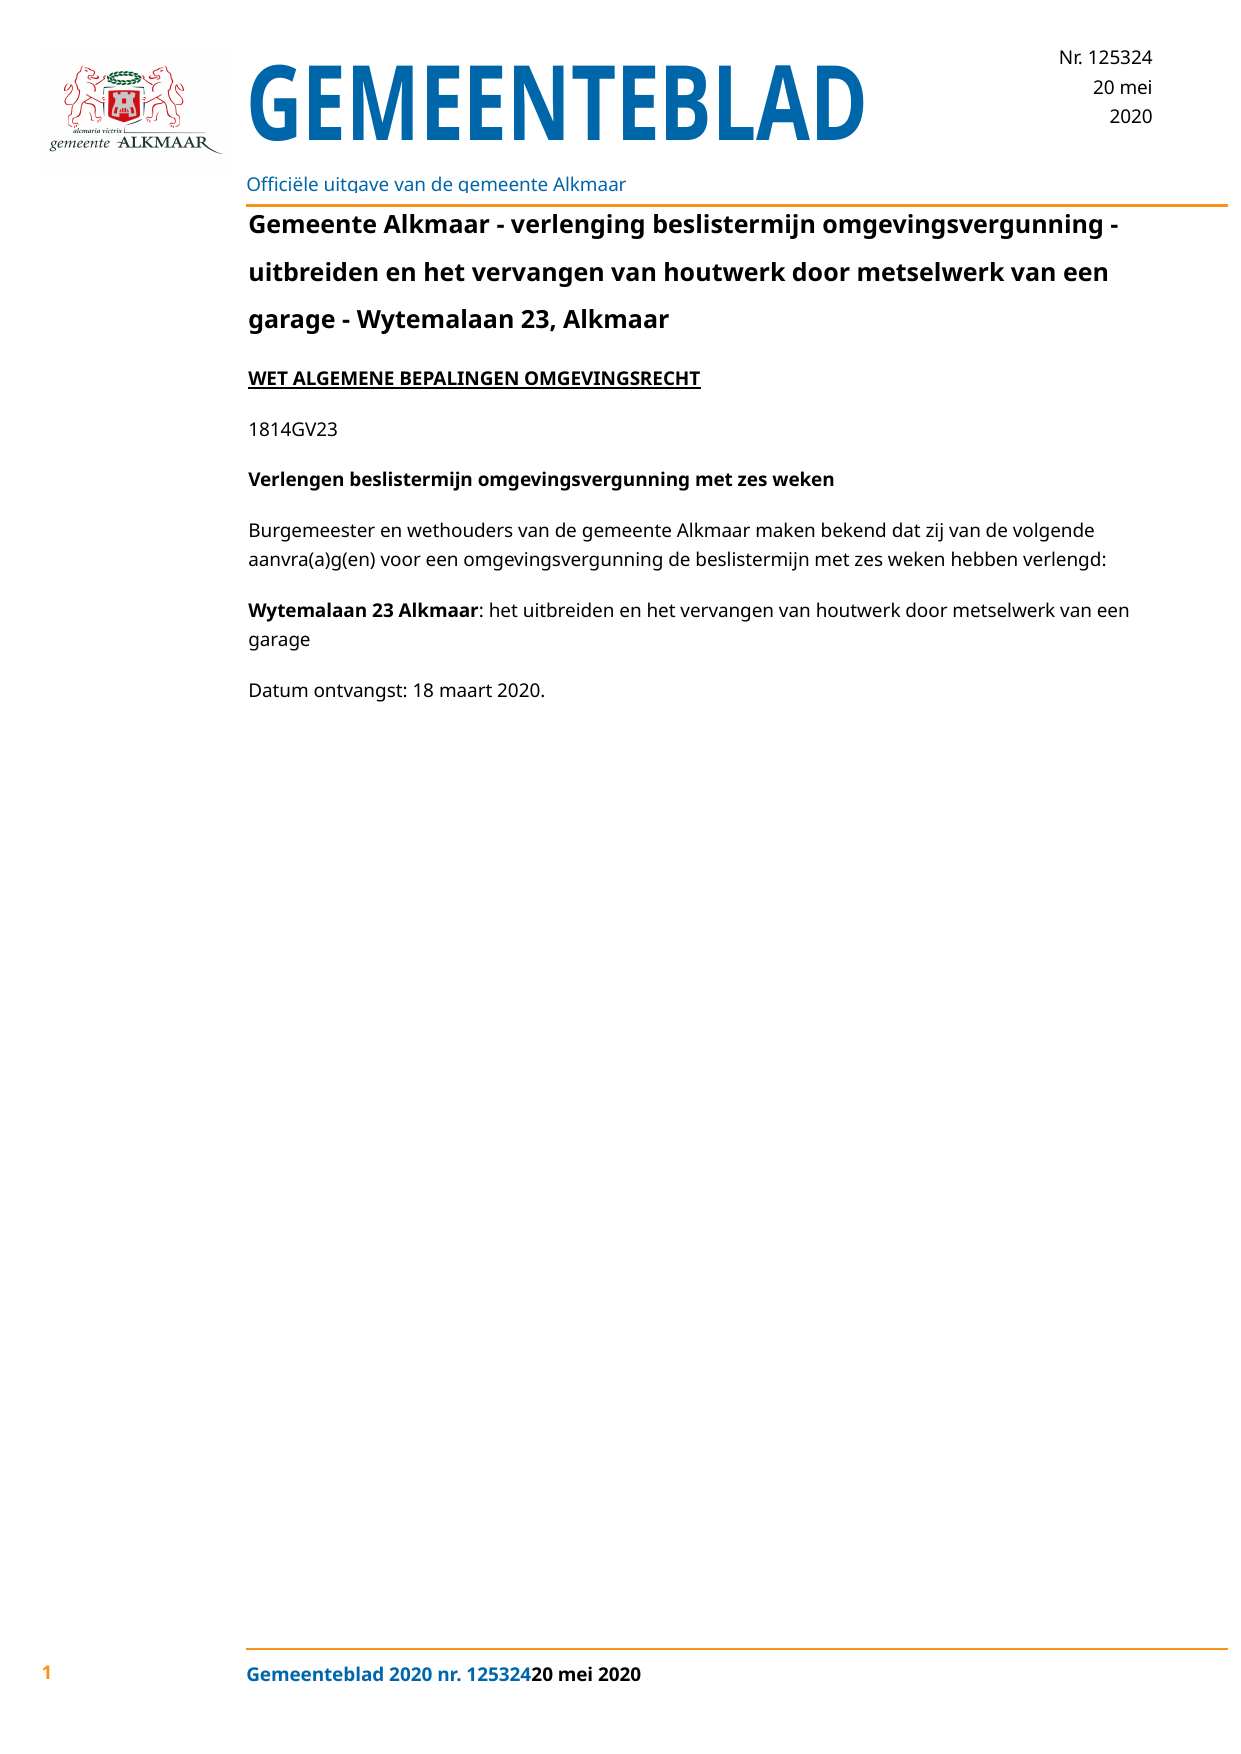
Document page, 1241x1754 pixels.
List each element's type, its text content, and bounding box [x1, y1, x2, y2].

text Gemeente Alkmaar - verlenging beslistermijn omgevingsvergunning - uitbreiden en het vervangen van houtwerk door metselwerk van een garage - Wytemalaan 23, Alkmaar [248, 207, 1152, 336]
picture [41, 47, 231, 172]
text Verlengen beslistermijn omgevingsvergunning met zes weken [248, 466, 1152, 492]
text 1814GV23 [248, 416, 1152, 442]
text Burgemeester en wethouders van de gemeente Alkmaar maken bekend dat zij van de volgende aanvra(a)g(en) voor een omgevingsvergunning de beslistermijn met zes weken hebben verlengd: [248, 517, 1152, 572]
text Wytemalaan 23 Alkmaar: het uitbreiden en het vervangen van houtwerk door metselwerk van een garage [248, 597, 1152, 652]
text WET ALGEMENE BEPALINGEN OMGEVINGSRECHT [248, 366, 1152, 391]
text Datum ontvangst: 18 maart 2020. [248, 677, 1152, 702]
